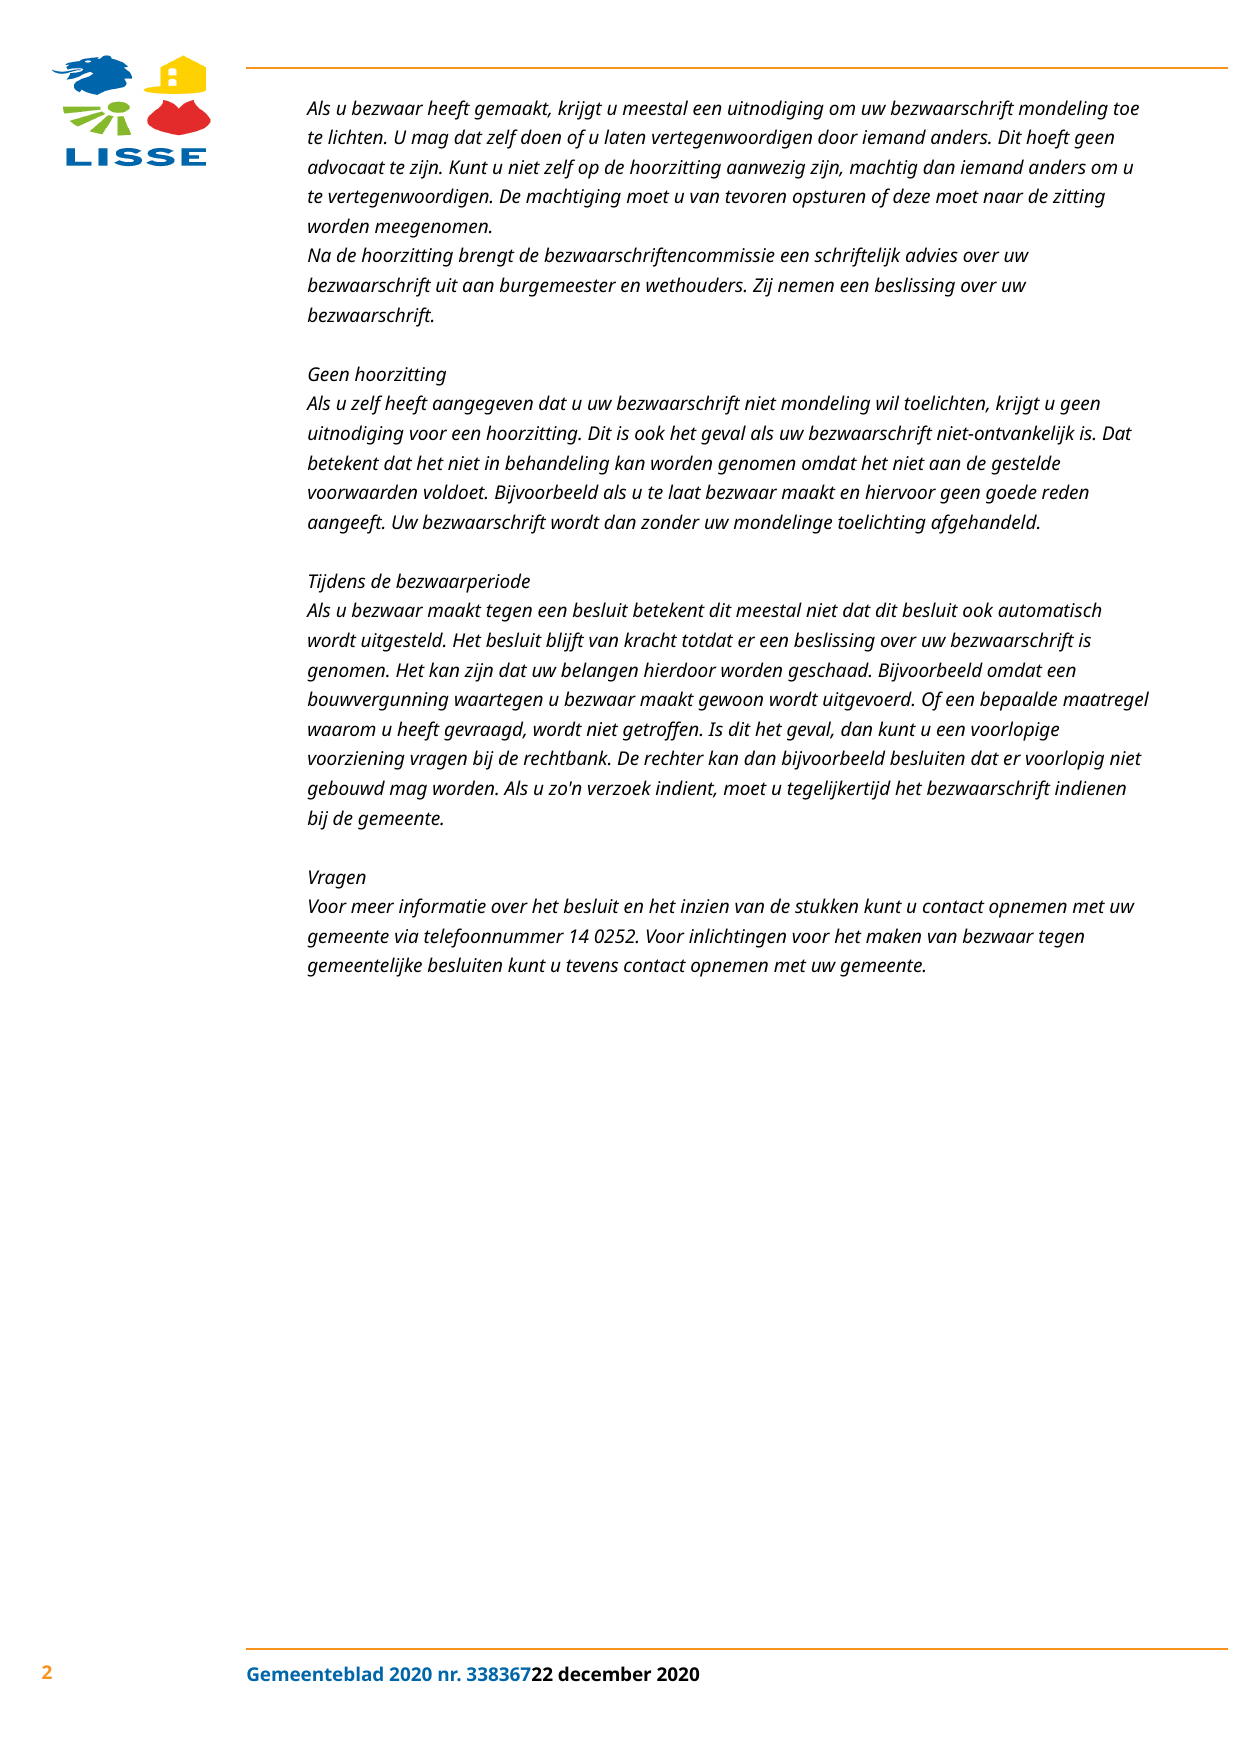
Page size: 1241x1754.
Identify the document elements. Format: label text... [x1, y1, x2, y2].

list Voor meer informatie over het besluit en het inzien van de stukken kunt u contact opnemen met uw gemeente via telefoonnummer 14 0252. Voor inlichtingen voor het maken van bezwaar tegen gemeentelijke besluiten kunt u tevens contact opnemen met uw gemeente. [248, 893, 1152, 978]
list Als u bezwaar heeft gemaakt, krijgt u meestal een uitnodiging om uw bezwaarschrift mondeling toe te lichten. U mag dat zelf doen of u laten vertegenwoordigen door iemand anders. Dit hoeft geen advocaat te zijn. Kunt u niet zelf op de hoorzitting aanwezig zijn, machtig dan iemand anders om u te vertegenwoordigen. De machtiging moet u van tevoren opsturen of deze moet naar de zitting worden meegenomen. [248, 95, 1152, 239]
picture [41, 47, 231, 172]
list Als u bezwaar maakt tegen een besluit betekent dit meestal niet dat dit besluit ook automatisch wordt uitgesteld. Het besluit blijft van kracht totdat er een beslissing over uw bezwaarschrift is genomen. Het kan zijn dat uw belangen hierdoor worden geschaad. Bijvoorbeeld omdat een bouwvergunning waartegen u bezwaar maakt gewoon wordt uitgevoerd. Of een bepaalde maatregel waarom u heeft gevraagd, wordt niet getroffen. Is dit het geval, dan kunt u een voorlopige voorziening vragen bij de rechtbank. De rechter kan dan bijvoorbeeld besluiten dat er voorlopig niet gebouwd mag worden. Als u zo'n verzoek indient, moet u tegelijkertijd het bezwaarschrift indienen bij de gemeente. [248, 598, 1152, 831]
list Geen hoorzitting [248, 361, 1152, 387]
list Vragen [248, 864, 1152, 890]
list Na de hoorzitting brengt de bezwaarschriftencommissie een schriftelijk advies over uw bezwaarschrift uit aan burgemeester en wethouders. Zij nemen een beslissing over uw bezwaarschrift. [248, 243, 1152, 328]
list Als u zelf heeft aangegeven dat u uw bezwaarschrift niet mondeling wil toelichten, krijgt u geen uitnodiging voor een hoorzitting. Dit is ook het geval als uw bezwaarschrift niet-ontvankelijk is. Dat betekent dat het niet in behandeling kan worden genomen omdat het niet aan de gestelde voorwaarden voldoet. Bijvoorbeeld als u te laat bezwaar maakt en hiervoor geen goede reden aangeeft. Uw bezwaarschrift wordt dan zonder uw mondelinge toelichting afgehandeld. [248, 391, 1152, 535]
list Tijdens de bezwaarperiode [248, 568, 1152, 594]
